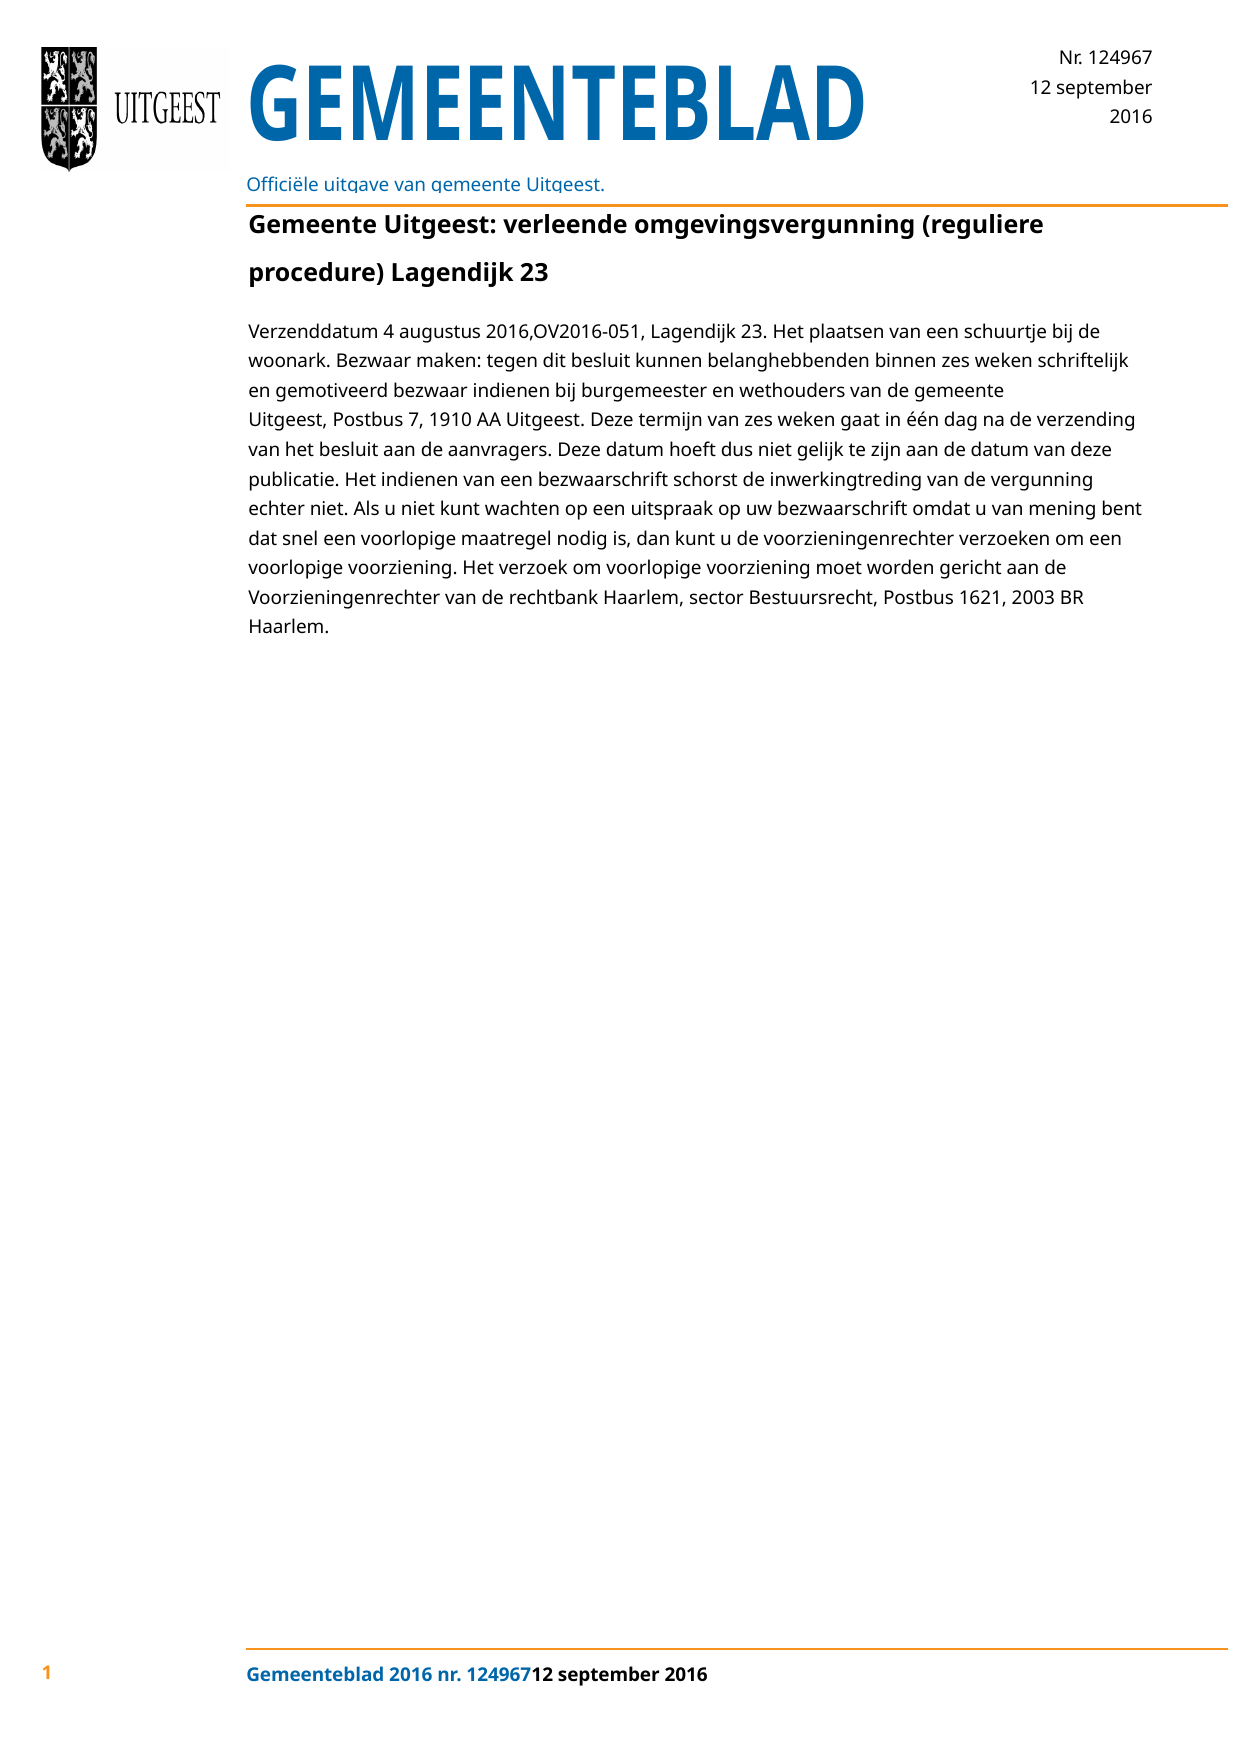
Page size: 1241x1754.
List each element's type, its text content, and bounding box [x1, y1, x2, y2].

text Gemeente Uitgeest: verleende omgevingsvergunning (reguliere procedure) Lagendijk 23 [248, 207, 1152, 288]
picture [41, 47, 231, 172]
text Verzenddatum 4 augustus 2016,OV2016-051, Lagendijk 23. Het plaatsen van een schuurtje bij de woonark. Bezwaar maken: tegen dit besluit kunnen belanghebbenden binnen zes weken schriftelijk en gemotiveerd bezwaar indienen bij burgemeester en wethouders van de gemeente Uitgeest, Postbus 7, 1910 AA Uitgeest. Deze termijn van zes weken gaat in één dag na de verzending van het besluit aan de aanvragers. Deze datum hoeft dus niet gelijk te zijn aan de datum van deze publicatie. Het indienen van een bezwaarschrift schorst de inwerkingtreding van de vergunning echter niet. Als u niet kunt wachten op een uitspraak op uw bezwaarschrift omdat u van mening bent dat snel een voorlopige maatregel nodig is, dan kunt u de voorzieningenrechter verzoeken om een voorlopige voorziening. Het verzoek om voorlopige voorziening moet worden gericht aan de Voorzieningenrechter van de rechtbank Haarlem, sector Bestuursrecht, Postbus 1621, 2003 BR Haarlem. [248, 318, 1152, 639]
